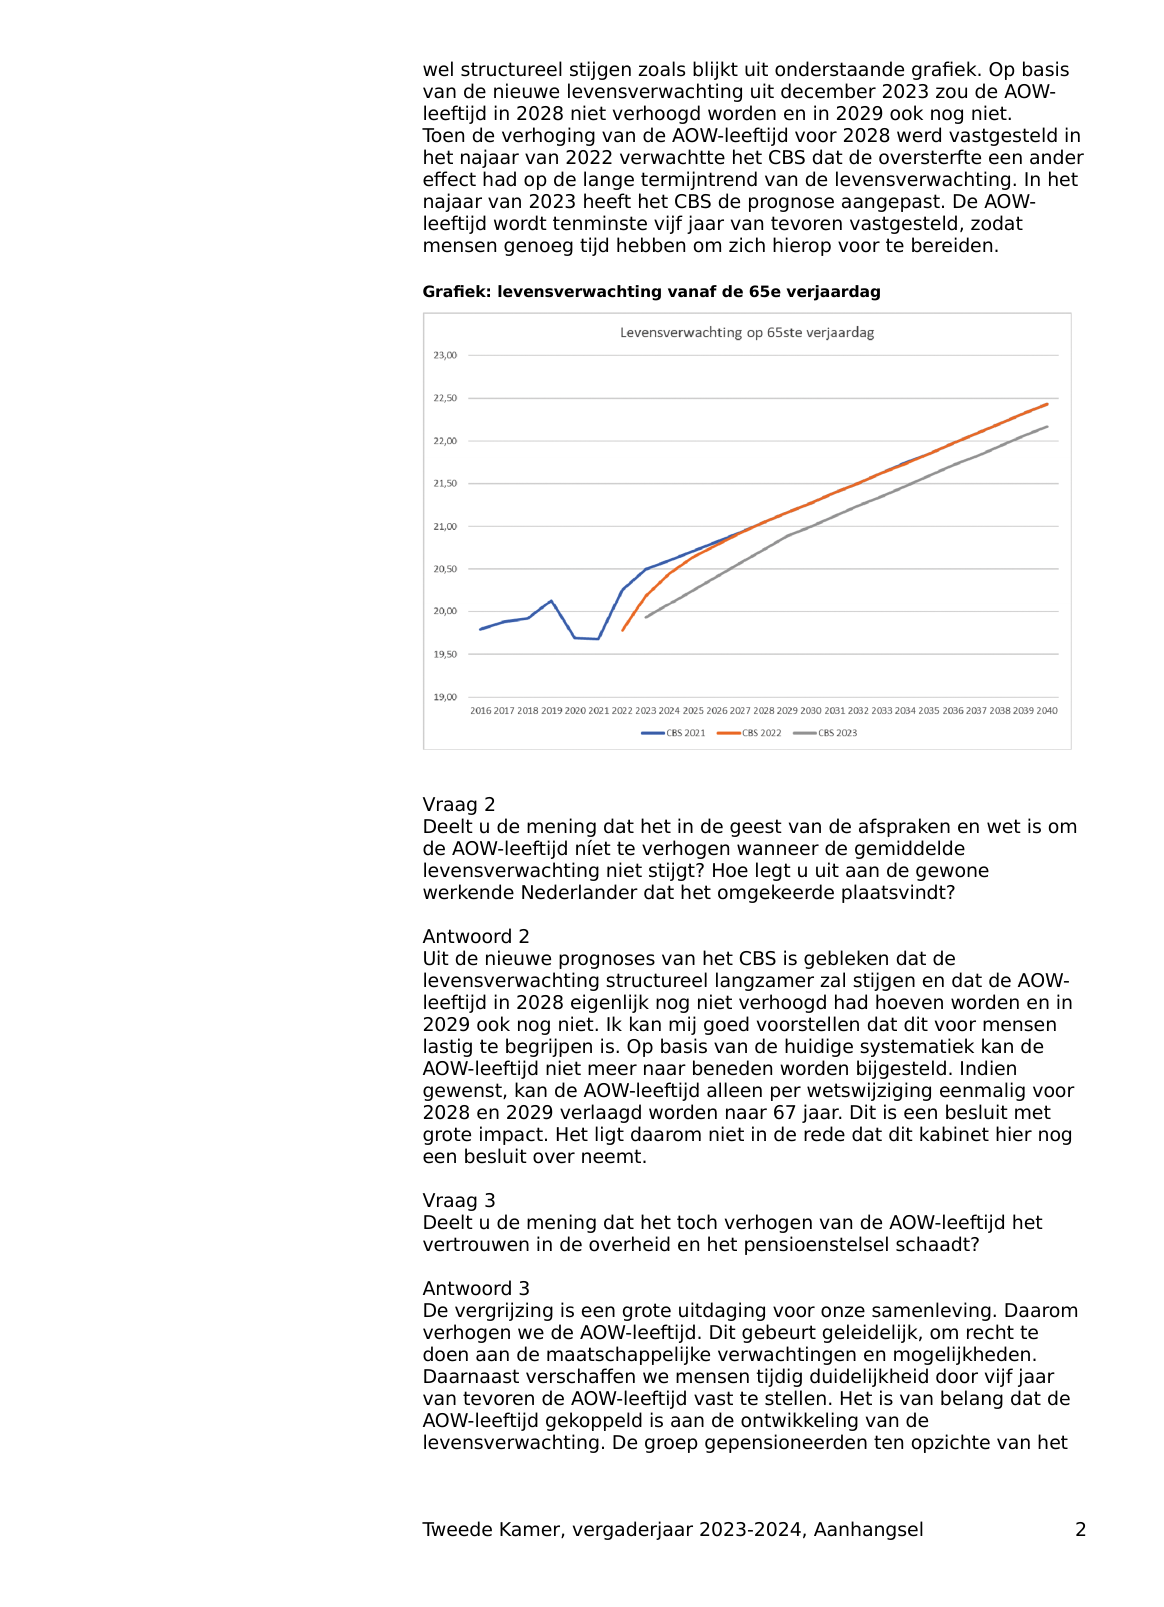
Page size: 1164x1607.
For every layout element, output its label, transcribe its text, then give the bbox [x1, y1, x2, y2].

text Uit de nieuwe prognoses van het CBS is gebleken dat de levensverwachting structureel langzamer zal stijgen en dat de AOW-leeftijd in 2028 eigenlijk nog niet verhoogd had hoeven worden en in 2029 ook nog niet. Ik kan mij goed voorstellen dat dit voor mensen lastig te begrijpen is. Op basis van de huidige systematiek kan de AOW-leeftijd niet meer naar beneden worden bijgesteld. Indien gewenst, kan de AOW-leeftijd alleen per wetswijziging eenmalig voor 2028 en 2029 verlaagd worden naar 67 jaar. Dit is een besluit met grote impact. Het ligt daarom niet in de rede dat dit kabinet hier nog een besluit over neemt. [422, 948, 1087, 1168]
text Toen de verhoging van de AOW-leeftijd voor 2028 werd vastgesteld in het najaar van 2022 verwachtte het CBS dat de oversterfte een ander effect had op de lange termijntrend van de levensverwachting. In het najaar van 2023 heeft het CBS de prognose aangepast. De AOW-leeftijd wordt tenminste vijf jaar van tevoren vastgesteld, zodat mensen genoeg tijd hebben om zich hierop voor te bereiden. [422, 125, 1087, 257]
text Antwoord 2 [422, 926, 1087, 948]
text Grafiek: levensverwachting vanaf de 65e verjaardag [422, 283, 1072, 301]
text Deelt u de mening dat het toch verhogen van de AOW-leeftijd het vertrouwen in de overheid en het pensioenstelsel schaadt? [422, 1212, 1087, 1256]
text Antwoord 3 [422, 1278, 1087, 1300]
text De vergrijzing is een grote uitdaging voor onze samenleving. Daarom verhogen we de AOW-leeftijd. Dit gebeurt geleidelijk, om recht te doen aan de maatschappelijke verwachtingen en mogelijkheden. Daarnaast verschaffen we mensen tijdig duidelijkheid door vijf jaar van tevoren de AOW-leeftijd vast te stellen. Het is van belang dat de AOW-leeftijd gekoppeld is aan de ontwikkeling van de levensverwachting. De groep gepensioneerden ten opzichte van het [422, 1300, 1087, 1454]
text Vraag 3 [422, 1190, 1087, 1212]
text Vraag 2 [422, 794, 1087, 816]
text Deelt u de mening dat het in de geest van de afspraken en wet is om de AOW-leeftijd níet te verhogen wanneer de gemiddelde levensverwachting niet stijgt? Hoe legt u uit aan de gewone werkende Nederlander dat het omgekeerde plaatsvindt? [422, 816, 1087, 904]
text wel structureel stijgen zoals blijkt uit onderstaande grafiek. Op basis van de nieuwe levensverwachting uit december 2023 zou de AOW-leeftijd in 2028 niet verhoogd worden en in 2029 ook nog niet. [422, 59, 1087, 125]
picture [422, 312, 1072, 750]
